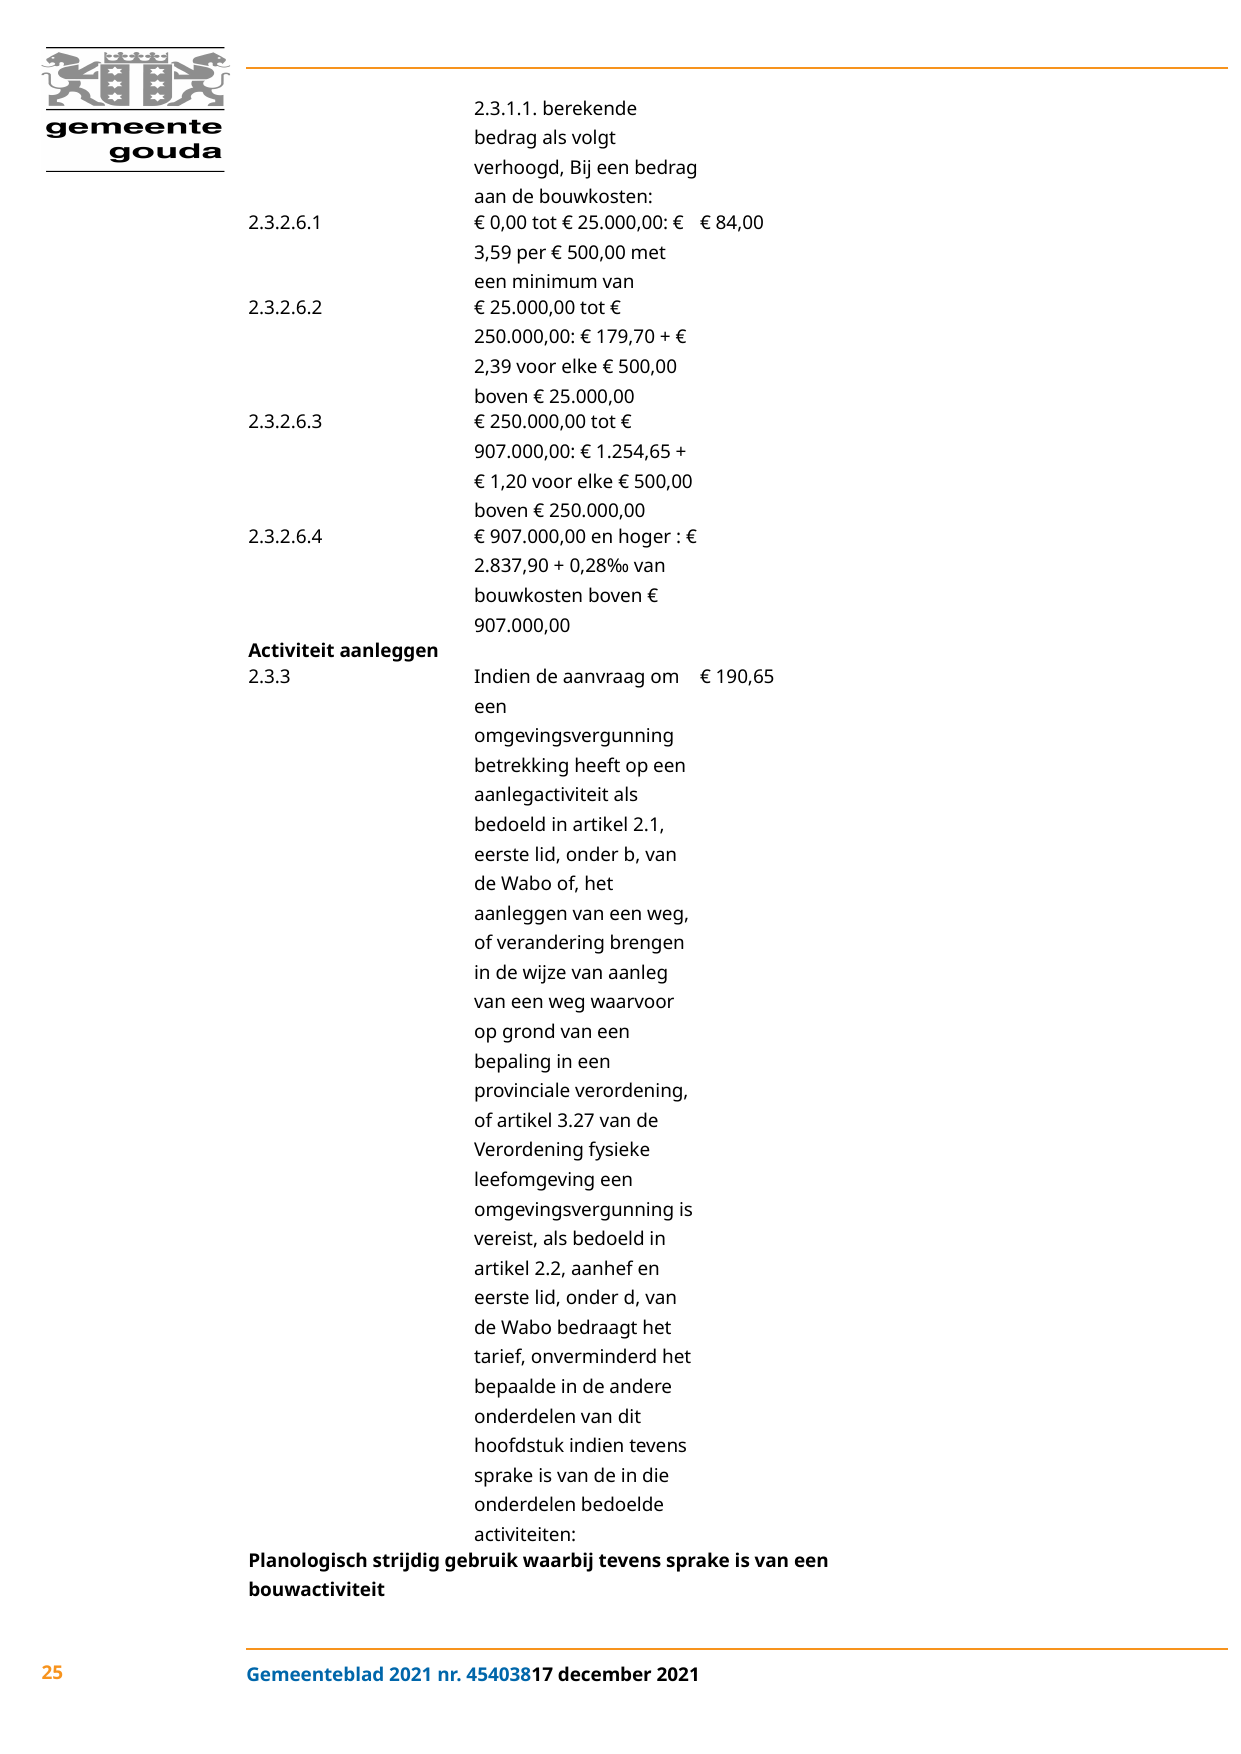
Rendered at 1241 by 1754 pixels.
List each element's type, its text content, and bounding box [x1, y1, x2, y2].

table_cell [700, 523, 926, 638]
table_cell € 907.000,00 en hoger : € 2.837,90 + 0,28‰ van bouwkosten boven € 907.000,00 [474, 523, 700, 638]
table_cell Indien de aanvraag om een omgevingsvergunning betrekking heeft op een aanlegactiviteit als bedoeld in artikel 2.1, eerste lid, onder b, van de Wabo of, het aanleggen van een weg, of verandering brengen in de wijze van aanleg van een weg waarvoor op grond van een bepaling in een provinciale verordening, of artikel 3.27 van de Verordening fysieke leefomgeving een omgevingsvergunning is vereist, als bedoeld in artikel 2.2, aanhef en eerste lid, onder d, van de Wabo bedraagt het tarief, onverminderd het bepaalde in de andere onderdelen van dit hoofdstuk indien tevens sprake is van de in die onderdelen bedoelde activiteiten: [474, 663, 700, 1547]
table_cell 2.3.2.6.1 [248, 209, 474, 294]
table_cell [248, 95, 474, 209]
table_cell [926, 95, 1152, 209]
table_cell [700, 294, 926, 409]
table_cell [926, 1547, 1152, 1602]
table_cell 2.3.2.6.2 [248, 294, 474, 409]
table_cell [926, 209, 1152, 294]
table_cell 2.3.2.6.3 [248, 409, 474, 523]
table_cell 2.3.1.1. berekende bedrag als volgt verhoogd, Bij een bedrag aan de bouwkosten: [474, 95, 700, 209]
table_cell [926, 663, 1152, 1547]
table_cell [700, 409, 926, 523]
picture [41, 47, 231, 172]
table_cell [700, 95, 926, 209]
table_cell € 250.000,00 tot € 907.000,00: € 1.254,65 + € 1,20 voor elke € 500,00 boven € 250.000,00 [474, 409, 700, 523]
table_cell € 25.000,00 tot € 250.000,00: € 179,70 + € 2,39 voor elke € 500,00 boven € 25.000,00 [474, 294, 700, 409]
table_cell [926, 294, 1152, 409]
table_cell [926, 638, 1152, 663]
table_cell € 0,00 tot € 25.000,00: € 3,59 per € 500,00 met een minimum van [474, 209, 700, 294]
table_cell € 84,00 [700, 209, 926, 294]
table_cell 2.3.3 [248, 663, 474, 1547]
table_cell Planologisch strijdig gebruik waarbij tevens sprake is van een bouwactiviteit [248, 1547, 926, 1602]
table_cell 2.3.2.6.4 [248, 523, 474, 638]
table_cell [926, 523, 1152, 638]
table_cell € 190,65 [700, 663, 926, 1547]
table_cell [926, 409, 1152, 523]
table_cell Activiteit aanleggen [248, 638, 926, 663]
